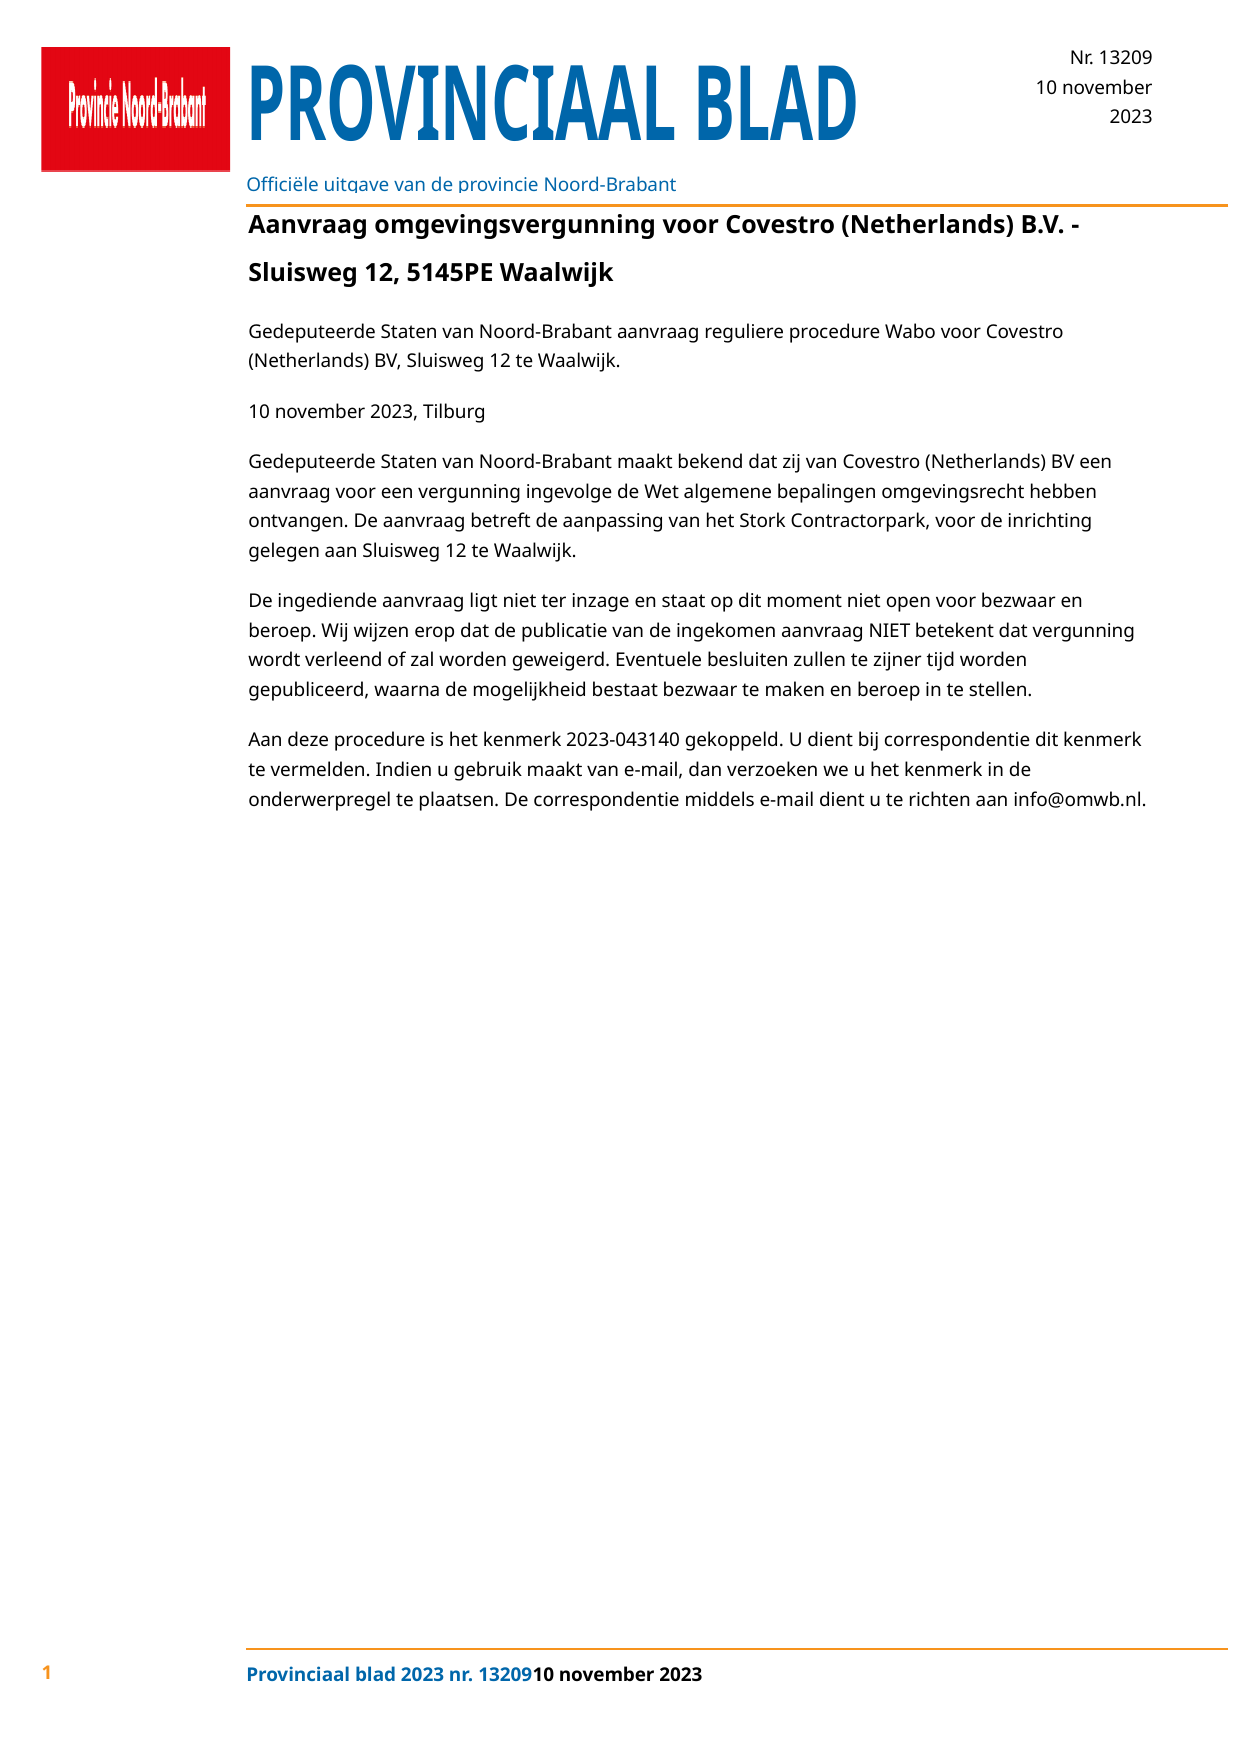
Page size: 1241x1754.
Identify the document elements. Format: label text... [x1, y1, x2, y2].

text Gedeputeerde Staten van Noord-Brabant maakt bekend dat zij van Covestro (Netherlands) BV een aanvraag voor een vergunning ingevolge de Wet algemene bepalingen omgevingsrecht hebben ontvangen. De aanvraag betreft de aanpassing van het Stork Contractorpark, voor de inrichting gelegen aan Sluisweg 12 te Waalwijk. [248, 448, 1152, 563]
text De ingediende aanvraag ligt niet ter inzage en staat op dit moment niet open voor bezwaar en beroep. Wij wijzen erop dat de publicatie van de ingekomen aanvraag NIET betekent dat vergunning wordt verleend of zal worden geweigerd. Eventuele besluiten zullen te zijner tijd worden gepubliceerd, waarna de mogelijkheid bestaat bezwaar te maken en beroep in te stellen. [248, 587, 1152, 702]
picture [41, 47, 231, 172]
text 10 november 2023, Tilburg [248, 398, 1152, 424]
text Gedeputeerde Staten van Noord-Brabant aanvraag reguliere procedure Wabo voor Covestro (Netherlands) BV, Sluisweg 12 te Waalwijk. [248, 318, 1152, 373]
text Aanvraag omgevingsvergunning voor Covestro (Netherlands) B.V. - Sluisweg 12, 5145PE Waalwijk [248, 207, 1152, 288]
text Aan deze procedure is het kenmerk 2023-043140 gekoppeld. U dient bij correspondentie dit kenmerk te vermelden. Indien u gebruik maakt van e-mail, dan verzoeken we u het kenmerk in de onderwerpregel te plaatsen. De correspondentie middels e-mail dient u te richten aan info@omwb.nl. [248, 727, 1152, 812]
